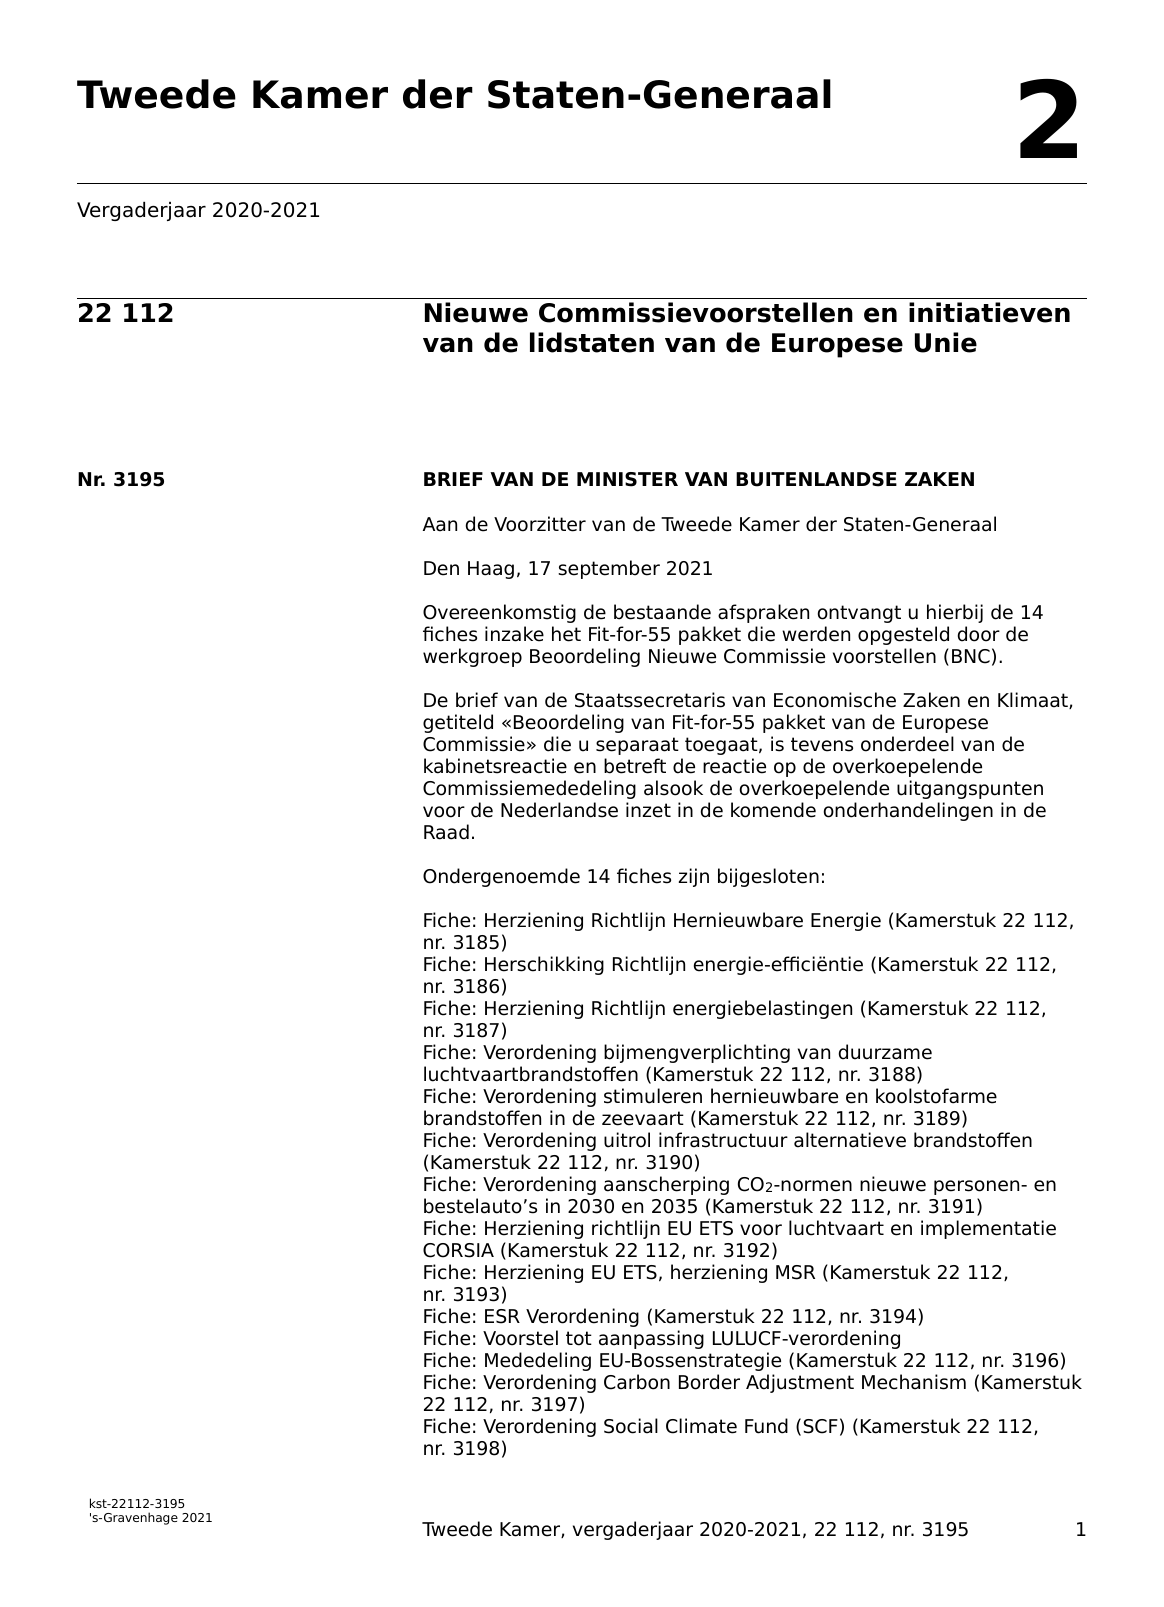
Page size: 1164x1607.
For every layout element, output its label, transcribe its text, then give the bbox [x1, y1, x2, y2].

text Fiche: Herziening richtlijn EU ETS voor luchtvaart en implementatie CORSIA (Kamerstuk 22 112, nr. 3192) [422, 1218, 1087, 1262]
text Fiche: Verordening bijmengverplichting van duurzame luchtvaartbrandstoffen (Kamerstuk 22 112, nr. 3188) [422, 1042, 1087, 1086]
text Fiche: Verordening aanscherping CO2-normen nieuwe personen- en bestelauto’s in 2030 en 2035 (Kamerstuk 22 112, nr. 3191) [422, 1174, 1087, 1218]
text Fiche: Mededeling EU-Bossenstrategie (Kamerstuk 22 112, nr. 3196) [422, 1350, 1087, 1372]
table_header 2 [886, 59, 1087, 183]
table_cell Vergaderjaar 2020-2021 [77, 184, 1087, 298]
text 's-Gravenhage 2021 [88, 1511, 323, 1525]
table_header Tweede Kamer der Staten-Generaal [77, 59, 886, 183]
text Overeenkomstig de bestaande afspraken ontvangt u hierbij de 14 fiches inzake het Fit-for-55 pakket die werden opgesteld door de werkgroep Beoordeling Nieuwe Commissie voorstellen (BNC). [422, 602, 1087, 668]
text Aan de Voorzitter van de Tweede Kamer der Staten-Generaal [422, 513, 1087, 536]
text kst-22112-3195 [88, 1497, 323, 1511]
text De brief van de Staatssecretaris van Economische Zaken en Klimaat, getiteld «Beoordeling van Fit-for-55 pakket van de Europese Commissie» die u separaat toegaat, is tevens onderdeel van de kabinetsreactie en betreft de reactie op de overkoepelende Commissiemededeling alsook de overkoepelende uitgangspunten voor de Nederlandse inzet in de komende onderhandelingen in de Raad. [422, 690, 1087, 844]
text Fiche: Herschikking Richtlijn energie-efficiëntie (Kamerstuk 22 112, nr. 3186) [422, 954, 1087, 998]
text Fiche: Verordening uitrol infrastructuur alternatieve brandstoffen (Kamerstuk 22 112, nr. 3190) [422, 1130, 1087, 1174]
subtitle 22 112 Nieuwe Commissievoorstellen en initiatieven van de lidstaten van de Europese Unie [77, 299, 1087, 358]
text Fiche: ESR Verordening (Kamerstuk 22 112, nr. 3194) [422, 1306, 1087, 1328]
text Den Haag, 17 september 2021 [422, 558, 1087, 580]
text Fiche: Voorstel tot aanpassing LULUCF-verordening [422, 1328, 1087, 1350]
text Fiche: Herziening EU ETS, herziening MSR (Kamerstuk 22 112, nr. 3193) [422, 1262, 1087, 1306]
text Fiche: Herziening Richtlijn Hernieuwbare Energie (Kamerstuk 22 112, nr. 3185) [422, 910, 1087, 954]
subtitle Nr. 3195 BRIEF VAN DE MINISTER VAN BUITENLANDSE ZAKEN [77, 469, 1087, 491]
text Fiche: Verordening Social Climate Fund (SCF) (Kamerstuk 22 112, nr. 3198) [422, 1416, 1087, 1460]
text Fiche: Verordening stimuleren hernieuwbare en koolstofarme brandstoffen in de zeevaart (Kamerstuk 22 112, nr. 3189) [422, 1086, 1087, 1130]
text Ondergenoemde 14 fiches zijn bijgesloten: [422, 866, 1087, 888]
text Fiche: Herziening Richtlijn energiebelastingen (Kamerstuk 22 112, nr. 3187) [422, 998, 1087, 1042]
text Fiche: Verordening Carbon Border Adjustment Mechanism (Kamerstuk 22 112, nr. 3197) [422, 1372, 1087, 1416]
